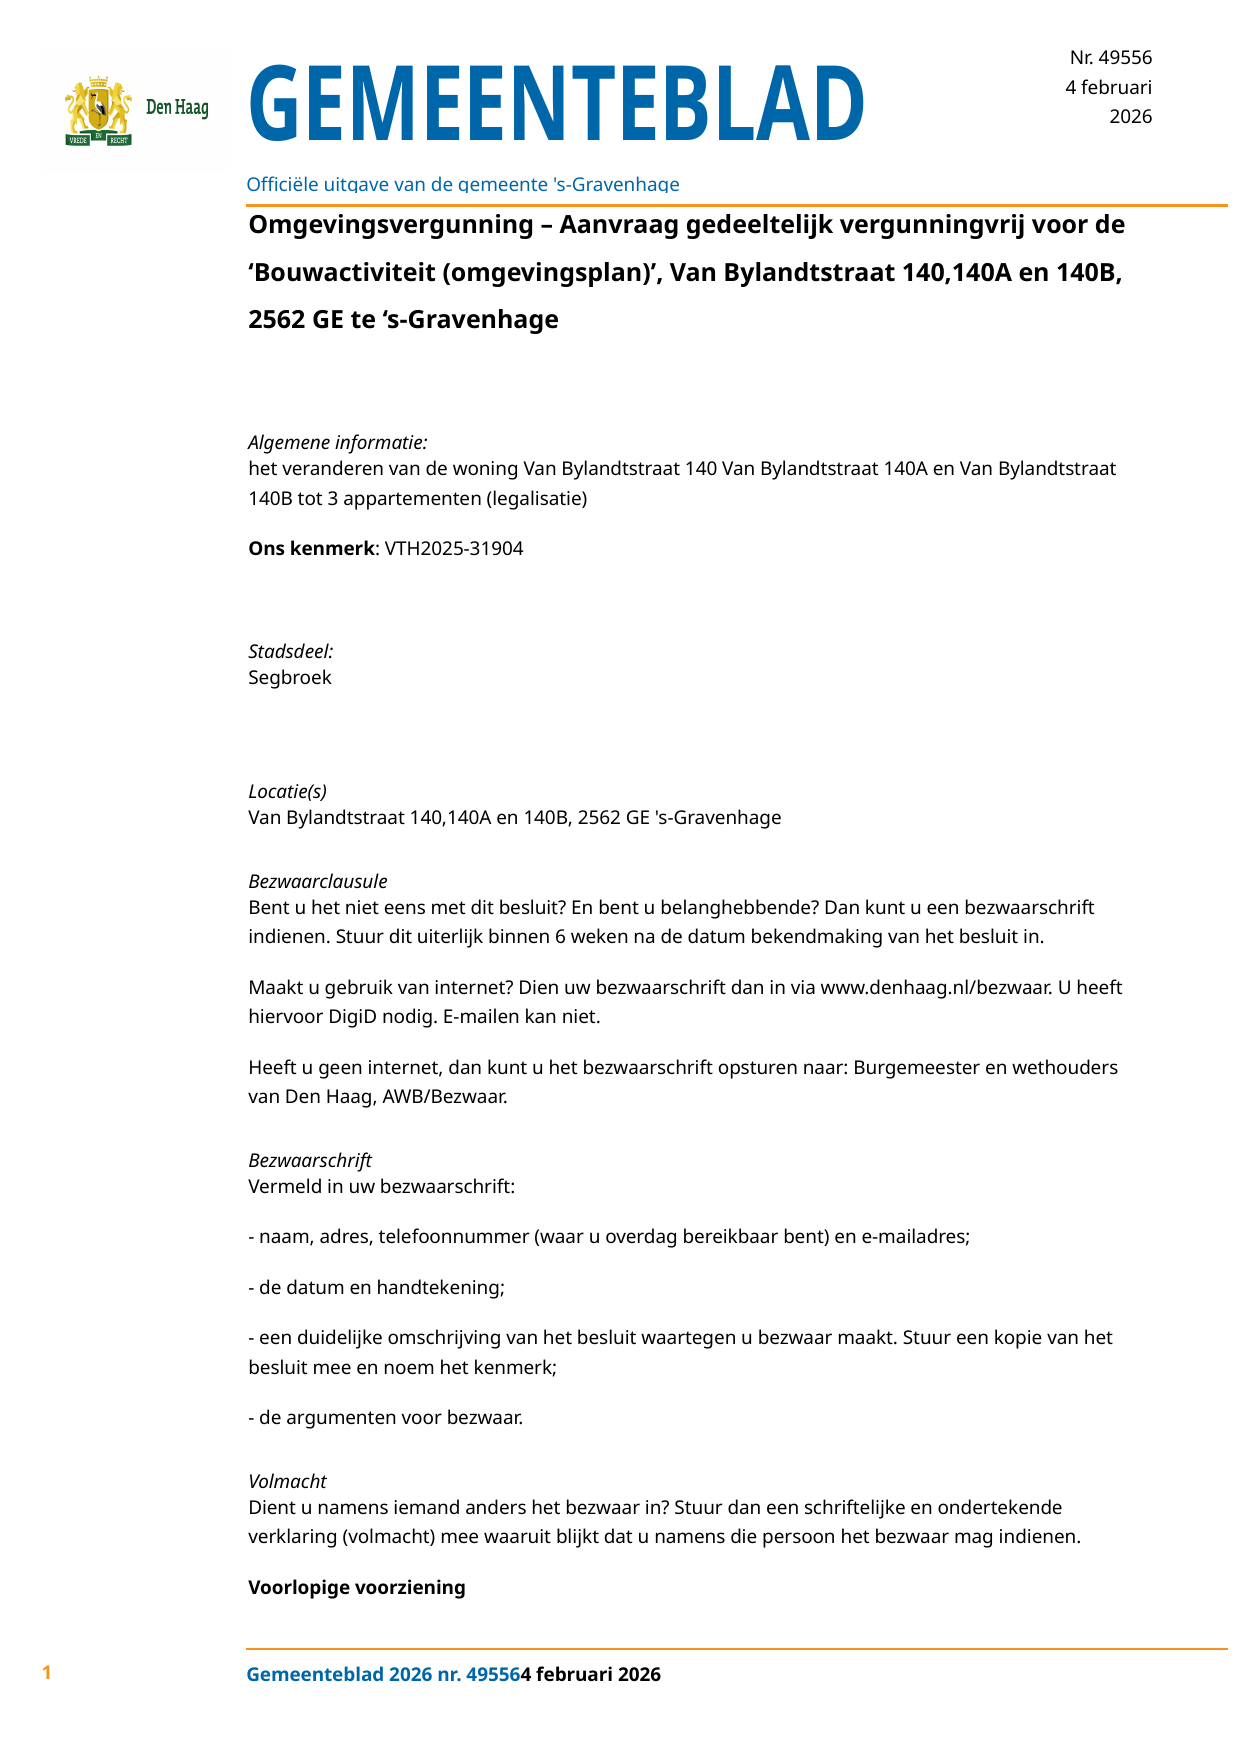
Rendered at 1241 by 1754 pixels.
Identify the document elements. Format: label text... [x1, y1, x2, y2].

text - de datum en handtekening; [248, 1274, 1152, 1300]
text Voorlopige voorziening [248, 1574, 1152, 1600]
text Dient u namens iemand anders het bezwaar in? Stuur dan een schriftelijke en ondertekende verklaring (volmacht) mee waaruit blijkt dat u namens die persoon het bezwaar mag indienen. [248, 1494, 1152, 1549]
text Bezwaarschrift [248, 1147, 1152, 1173]
text het veranderen van de woning Van Bylandtstraat 140 Van Bylandtstraat 140A en Van Bylandtstraat 140B tot 3 appartementen (legalisatie) [248, 455, 1152, 511]
text - een duidelijke omschrijving van het besluit waartegen u bezwaar maakt. Stuur een kopie van het besluit mee en noem het kenmerk; [248, 1324, 1152, 1380]
text Van Bylandtstraat 140,140A en 140B, 2562 GE 's-Gravenhage [248, 804, 1152, 830]
text Omgevingsvergunning – Aanvraag gedeeltelijk vergunningvrij voor de ‘Bouwactiviteit (omgevingsplan)’, Van Bylandtstraat 140,140A en 140B, 2562 GE te ‘s-Gravenhage [248, 207, 1152, 336]
text Ons kenmerk: VTH2025-31904 [248, 535, 1152, 561]
text Heeft u geen internet, dan kunt u het bezwaarschrift opsturen naar: Burgemeester en wethouders van Den Haag, AWB/Bezwaar. [248, 1054, 1152, 1109]
text Stadsdeel: [248, 638, 1152, 664]
text Volmacht [248, 1468, 1152, 1494]
text Segbroek [248, 664, 1152, 690]
text Vermeld in uw bezwaarschrift: [248, 1173, 1152, 1199]
text Bent u het niet eens met dit besluit? En bent u belanghebbende? Dan kunt u een bezwaarschrift indienen. Stuur dit uiterlijk binnen 6 weken na de datum bekendmaking van het besluit in. [248, 894, 1152, 949]
text Algemene informatie: [248, 429, 1152, 455]
text - naam, adres, telefoonnummer (waar u overdag bereikbaar bent) en e-mailadres; [248, 1224, 1152, 1249]
text Maakt u gebruik van internet? Dien uw bezwaarschrift dan in via www.denhaag.nl/bezwaar. U heeft hiervoor DigiD nodig. E-mailen kan niet. [248, 974, 1152, 1029]
text - de argumenten voor bezwaar. [248, 1404, 1152, 1430]
text Bezwaarclausule [248, 868, 1152, 894]
text Locatie(s) [248, 778, 1152, 804]
picture [41, 47, 231, 172]
